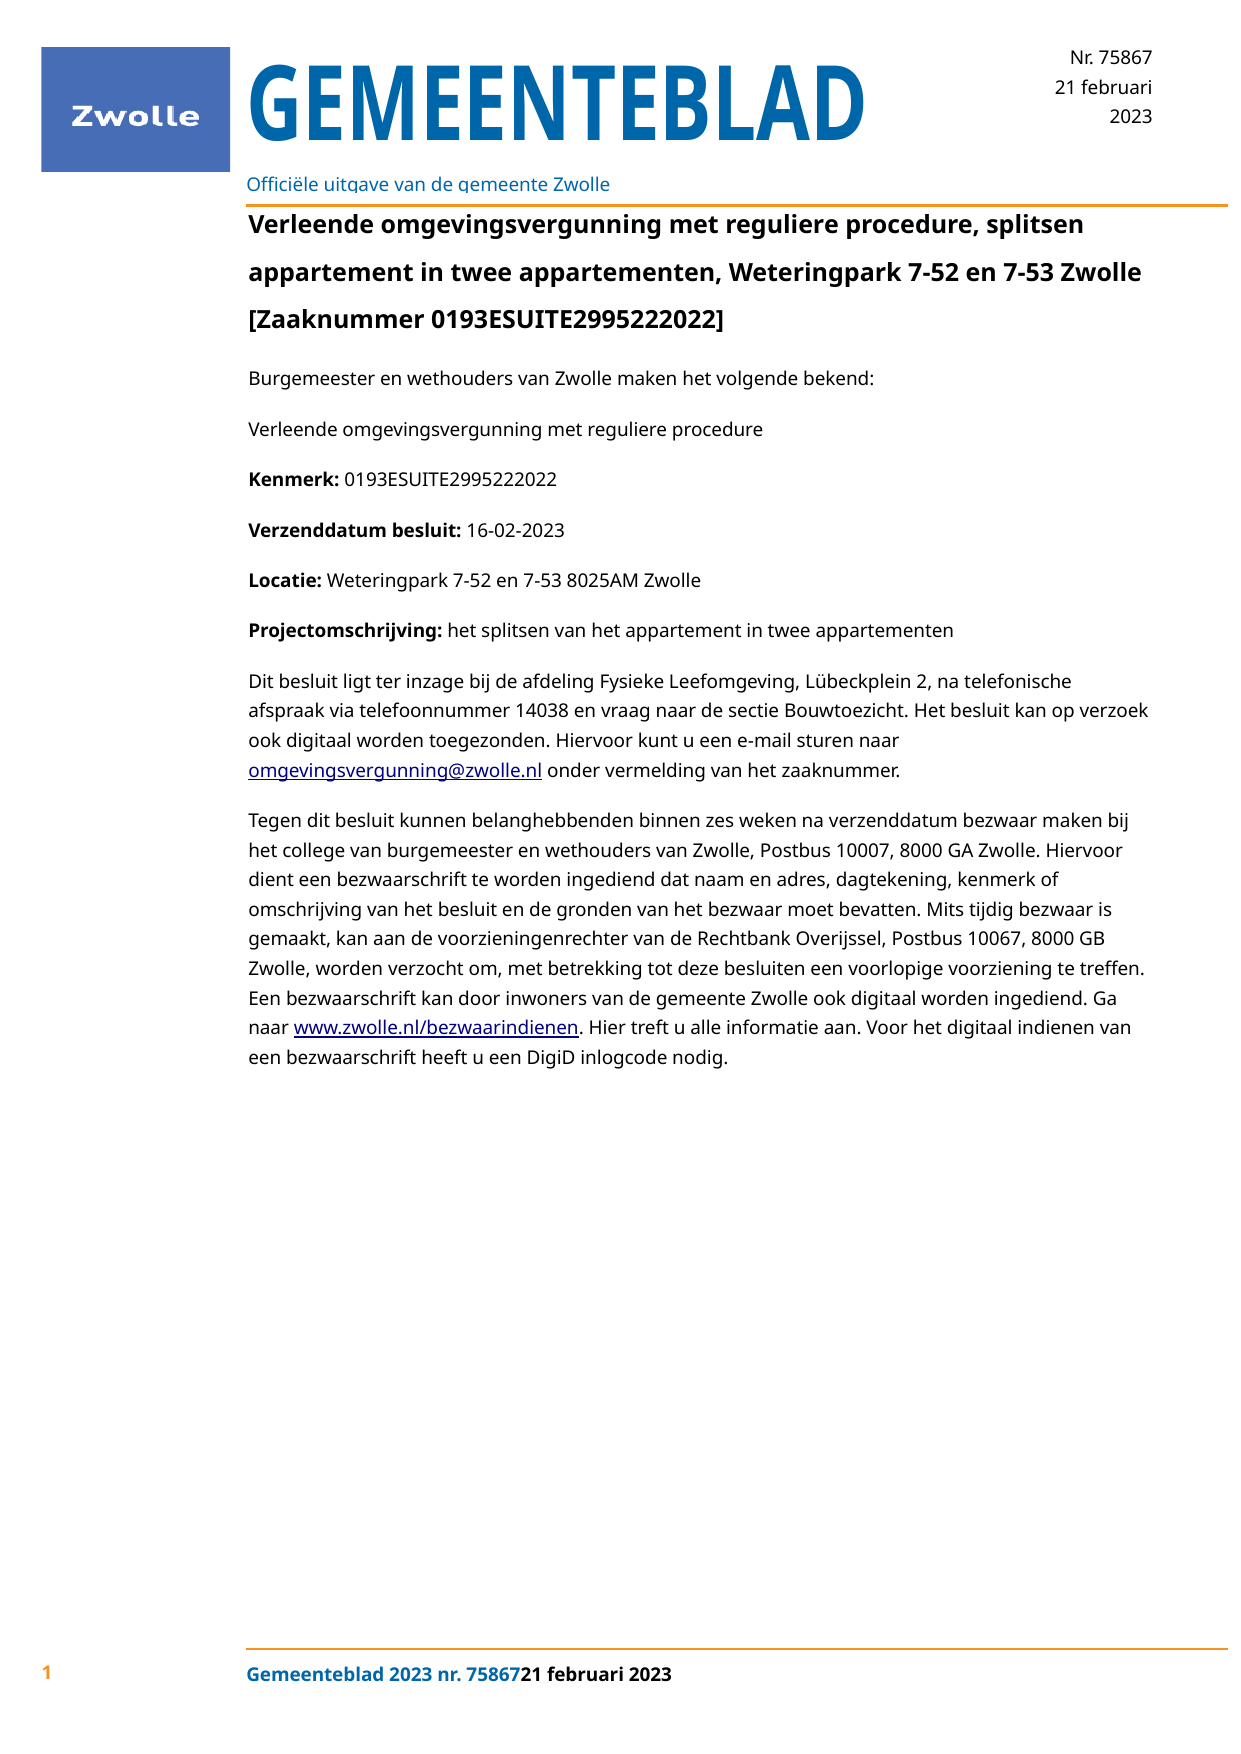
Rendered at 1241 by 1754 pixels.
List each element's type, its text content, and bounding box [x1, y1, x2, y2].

text Verzenddatum besluit: 16-02-2023 [248, 517, 1152, 542]
picture [41, 47, 231, 172]
text Locatie: Weteringpark 7-52 en 7-53 8025AM Zwolle [248, 567, 1152, 593]
text Verleende omgevingsvergunning met reguliere procedure, splitsen appartement in twee appartementen, Weteringpark 7-52 en 7-53 Zwolle [Zaaknummer 0193ESUITE2995222022] [248, 207, 1152, 336]
text Dit besluit ligt ter inzage bij de afdeling Fysieke Leefomgeving, Lübeckplein 2, na telefonische afspraak via telefoonnummer 14038 en vraag naar de sectie Bouwtoezicht. Het besluit kan op verzoek ook digitaal worden toegezonden. Hiervoor kunt u een e-mail sturen naar omgevingsvergunning@zwolle.nl onder vermelding van het zaaknummer. [248, 668, 1152, 782]
text Projectomschrijving: het splitsen van het appartement in twee appartementen [248, 618, 1152, 643]
text Kenmerk: 0193ESUITE2995222022 [248, 466, 1152, 492]
text Burgemeester en wethouders van Zwolle maken het volgende bekend: [248, 366, 1152, 391]
text Tegen dit besluit kunnen belanghebbenden binnen zes weken na verzenddatum bezwaar maken bij het college van burgemeester en wethouders van Zwolle, Postbus 10007, 8000 GA Zwolle. Hiervoor dient een bezwaarschrift te worden ingediend dat naam en adres, dagtekening, kenmerk of omschrijving van het besluit en de gronden van het bezwaar moet bevatten. Mits tijdig bezwaar is gemaakt, kan aan de voorzieningenrechter van de Rechtbank Overijssel, Postbus 10067, 8000 GB Zwolle, worden verzocht om, met betrekking tot deze besluiten een voorlopige voorziening te treffen. Een bezwaarschrift kan door inwoners van de gemeente Zwolle ook digitaal worden ingediend. Ga naar www.zwolle.nl/bezwaarindienen. Hier treft u alle informatie aan. Voor het digitaal indienen van een bezwaarschrift heeft u een DigiD inlogcode nodig. [248, 807, 1152, 1069]
text Verleende omgevingsvergunning met reguliere procedure [248, 416, 1152, 442]
